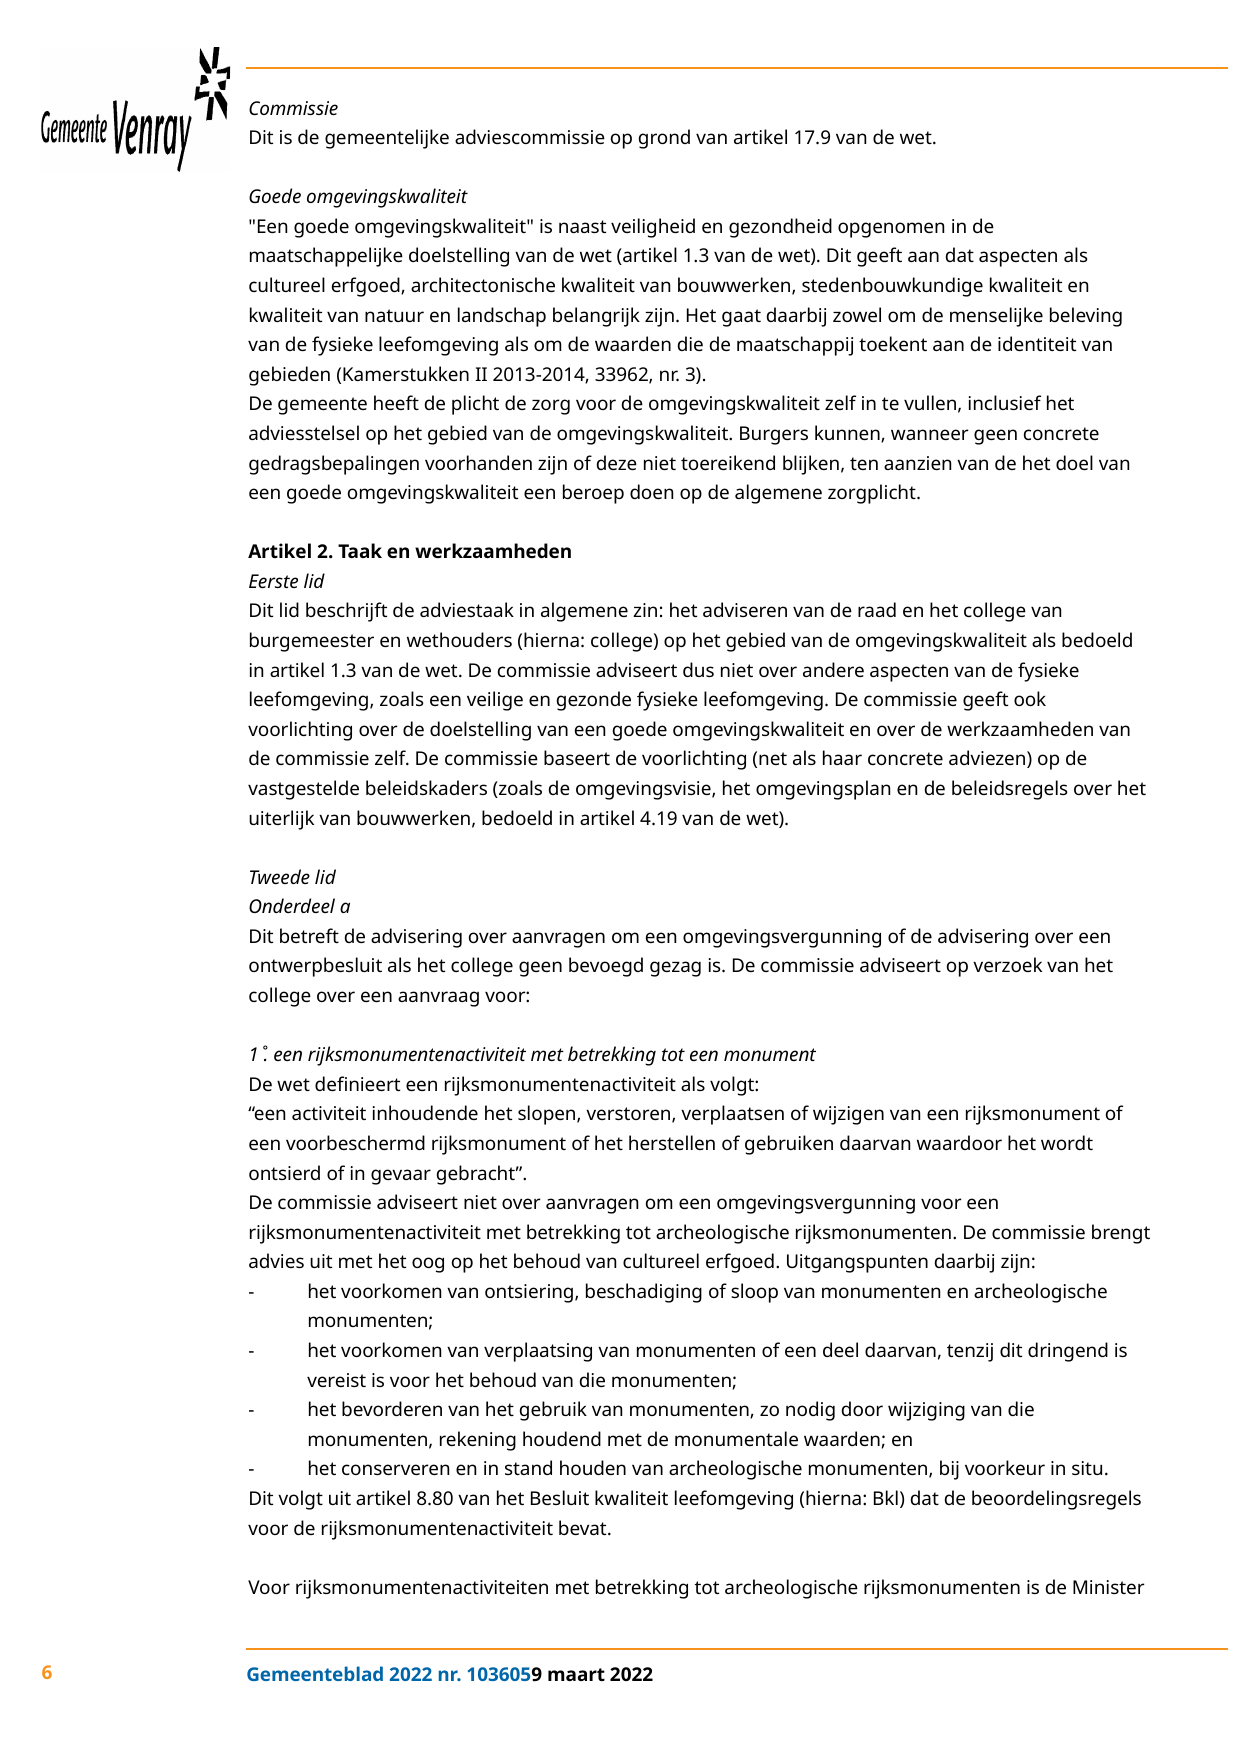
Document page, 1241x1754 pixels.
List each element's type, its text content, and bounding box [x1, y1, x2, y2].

text De wet definieert een rijksmonumentenactiviteit als volgt: [248, 1071, 1152, 1097]
text Voor rijksmonumentenactiviteiten met betrekking tot archeologische rijksmonumenten is de Minister [248, 1574, 1152, 1600]
picture [41, 47, 231, 172]
text Dit lid beschrijft de adviestaak in algemene zin: het adviseren van de raad en het college van burgemeester en wethouders (hierna: college) op het gebied van de omgevingskwaliteit als bedoeld in artikel 1.3 van de wet. De commissie adviseert dus niet over andere aspecten van de fysieke leefomgeving, zoals een veilige en gezonde fysieke leefomgeving. De commissie geeft ook voorlichting over de doelstelling van een goede omgevingskwaliteit en over de werkzaamheden van de commissie zelf. De commissie baseert de voorlichting (net als haar concrete adviezen) op de vastgestelde beleidskaders (zoals de omgevingsvisie, het omgevingsplan en de beleidsregels over het uiterlijk van bouwwerken, bedoeld in artikel 4.19 van de wet). [248, 598, 1152, 831]
text Tweede lid [248, 864, 1152, 890]
text Eerste lid [248, 568, 1152, 594]
text Dit betreft de advisering over aanvragen om een omgevingsvergunning of de advisering over een ontwerpbesluit als het college geen bevoegd gezag is. De commissie adviseert op verzoek van het college over een aanvraag voor: [248, 923, 1152, 1008]
text Goede omgevingskwaliteit [248, 183, 1152, 209]
list het voorkomen van verplaatsing van monumenten of een deel daarvan, tenzij dit dringend is vereist is voor het behoud van die monumenten; [248, 1337, 1152, 1393]
text Artikel 2. Taak en werkzaamheden [248, 538, 1152, 564]
text De commissie adviseert niet over aanvragen om een omgevingsvergunning voor een rijksmonumentenactiviteit met betrekking tot archeologische rijksmonumenten. De commissie brengt advies uit met het oog op het behoud van cultureel erfgoed. Uitgangspunten daarbij zijn: [248, 1189, 1152, 1274]
text Dit volgt uit artikel 8.80 van het Besluit kwaliteit leefomgeving (hierna: Bkl) dat de beoordelingsregels voor de rijksmonumentenactiviteit bevat. [248, 1485, 1152, 1541]
list het voorkomen van ontsiering, beschadiging of sloop van monumenten en archeologische monumenten; [248, 1278, 1152, 1333]
text "Een goede omgevingskwaliteit" is naast veiligheid en gezondheid opgenomen in de maatschappelijke doelstelling van de wet (artikel 1.3 van de wet). Dit geeft aan dat aspecten als cultureel erfgoed, architectonische kwaliteit van bouwwerken, stedenbouwkundige kwaliteit en kwaliteit van natuur en landschap belangrijk zijn. Het gaat daarbij zowel om de menselijke beleving van de fysieke leefomgeving als om de waarden die de maatschappij toekent aan de identiteit van gebieden (Kamerstukken II 2013-2014, 33962, nr. 3). [248, 213, 1152, 387]
text “een activiteit inhoudende het slopen, verstoren, verplaatsen of wijzigen van een rijksmonument of een voorbeschermd rijksmonument of het herstellen of gebruiken daarvan waardoor het wordt ontsierd of in gevaar gebracht”. [248, 1101, 1152, 1186]
text Commissie [248, 95, 1152, 121]
text 1 ̊. een rijksmonumentenactiviteit met betrekking tot een monument [248, 1041, 1152, 1067]
text De gemeente heeft de plicht de zorg voor de omgevingskwaliteit zelf in te vullen, inclusief het adviesstelsel op het gebied van de omgevingskwaliteit. Burgers kunnen, wanneer geen concrete gedragsbepalingen voorhanden zijn of deze niet toereikend blijken, ten aanzien van de het doel van een goede omgevingskwaliteit een beroep doen op de algemene zorgplicht. [248, 391, 1152, 505]
text Onderdeel a [248, 893, 1152, 919]
list het bevorderen van het gebruik van monumenten, zo nodig door wijziging van die monumenten, rekening houdend met de monumentale waarden; en [248, 1396, 1152, 1452]
list het conserveren en in stand houden van archeologische monumenten, bij voorkeur in situ. [248, 1456, 1152, 1481]
text Dit is de gemeentelijke adviescommissie op grond van artikel 17.9 van de wet. [248, 124, 1152, 150]
